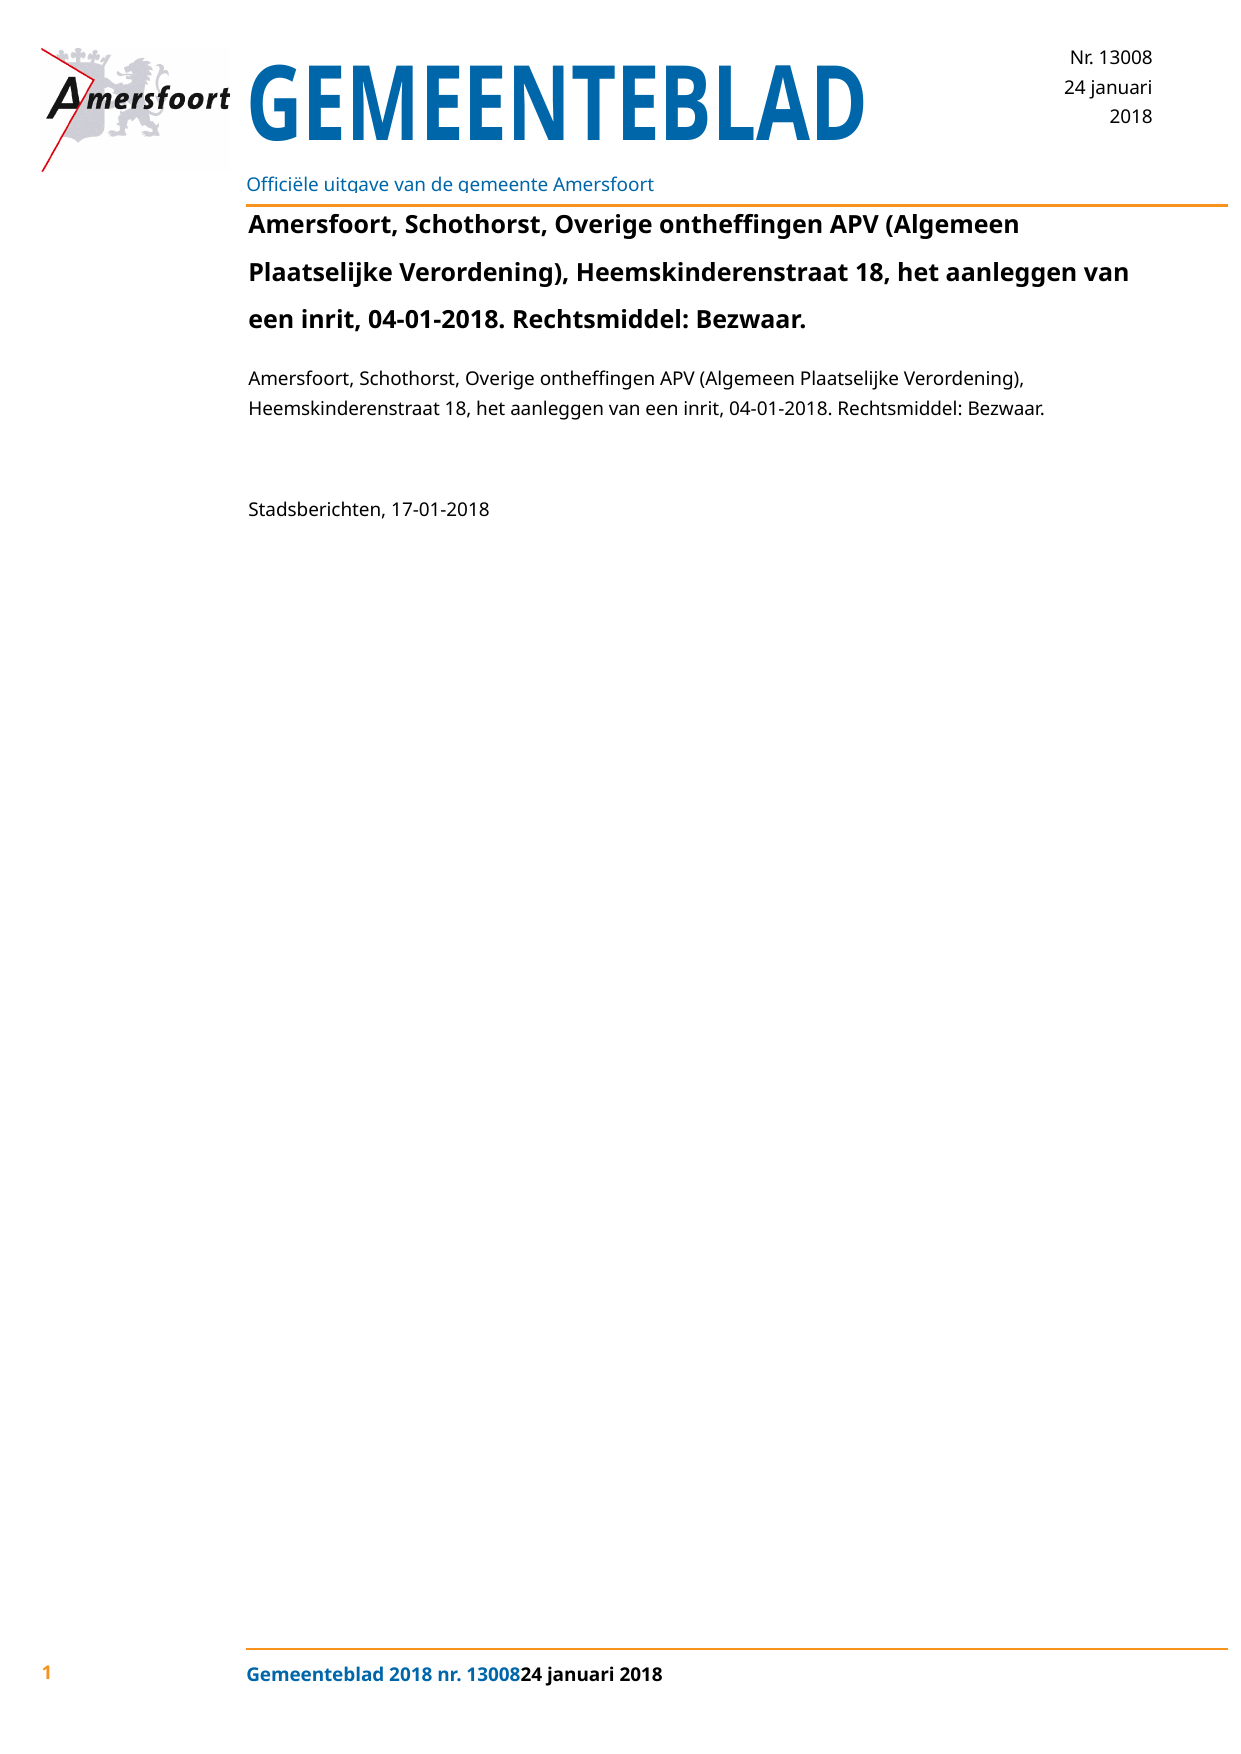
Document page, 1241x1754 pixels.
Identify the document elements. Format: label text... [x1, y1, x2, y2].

text Amersfoort, Schothorst, Overige ontheffingen APV (Algemeen Plaatselijke Verordening), Heemskinderenstraat 18, het aanleggen van een inrit, 04-01-2018. Rechtsmiddel: Bezwaar. [248, 207, 1152, 336]
picture [41, 47, 231, 172]
text Amersfoort, Schothorst, Overige ontheffingen APV (Algemeen Plaatselijke Verordening), Heemskinderenstraat 18, het aanleggen van een inrit, 04-01-2018. Rechtsmiddel: Bezwaar. [248, 366, 1152, 421]
text Stadsberichten, 17-01-2018 [248, 496, 1152, 522]
